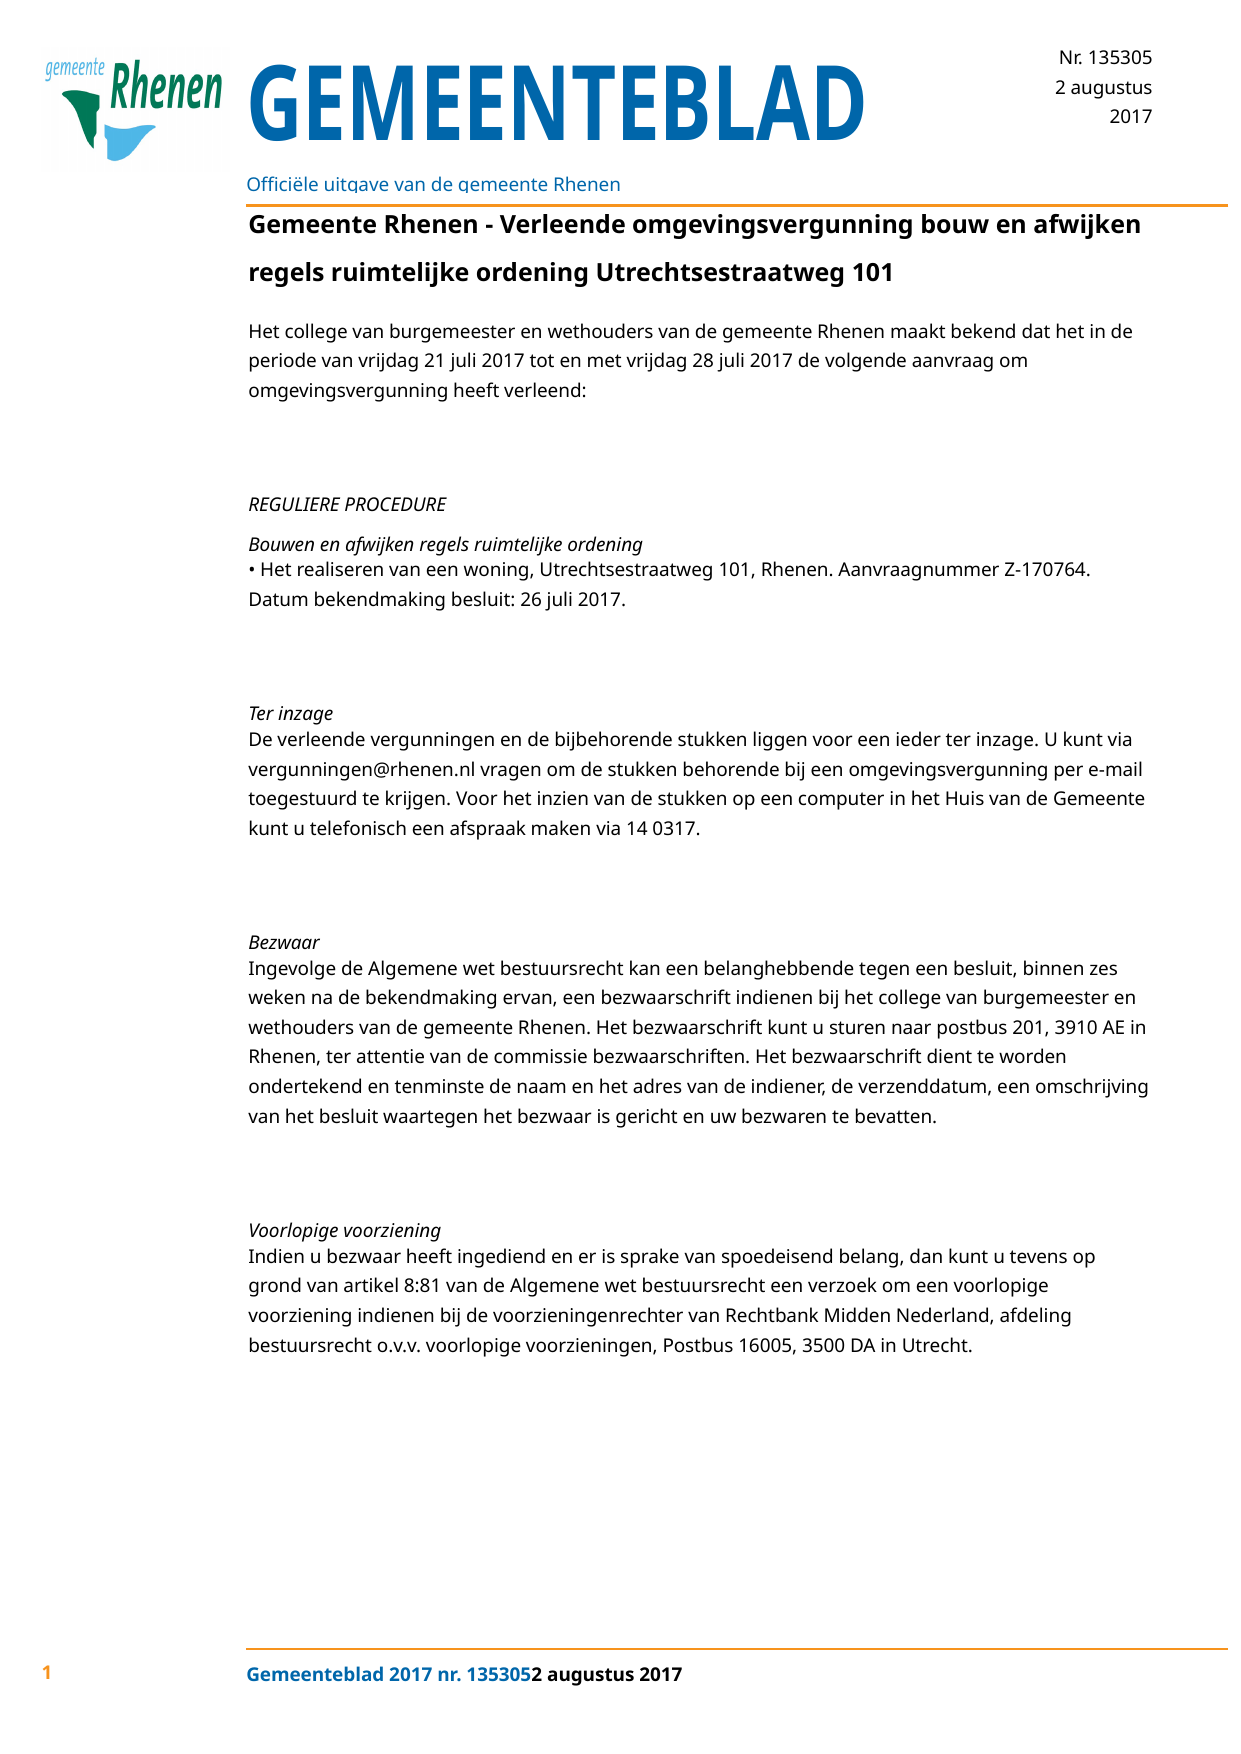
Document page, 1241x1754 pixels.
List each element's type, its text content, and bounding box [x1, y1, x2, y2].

text Voorlopige voorziening [248, 1217, 1152, 1243]
text Bouwen en afwijken regels ruimtelijke ordening [248, 531, 1152, 556]
text Gemeente Rhenen - Verleende omgevingsvergunning bouw en afwijken regels ruimtelijke ordening Utrechtsestraatweg 101 [248, 207, 1152, 288]
text Bezwaar [248, 929, 1152, 955]
text Ter inzage [248, 700, 1152, 726]
text Ingevolge de Algemene wet bestuursrecht kan een belanghebbende tegen een besluit, binnen zes weken na de bekendmaking ervan, een bezwaarschrift indienen bij het college van burgemeester en wethouders van de gemeente Rhenen. Het bezwaarschrift kunt u sturen naar postbus 201, 3910 AE in Rhenen, ter attentie van de commissie bezwaarschriften. Het bezwaarschrift dient te worden ondertekend en tenminste de naam en het adres van de indiener, de verzenddatum, een omschrijving van het besluit waartegen het bezwaar is gericht en uw bezwaren te bevatten. [248, 955, 1152, 1129]
text De verleende vergunningen en de bijbehorende stukken liggen voor een ieder ter inzage. U kunt via vergunningen@rhenen.nl vragen om de stukken behorende bij een omgevingsvergunning per e-mail toegestuurd te krijgen. Voor het inzien van de stukken op een computer in het Huis van de Gemeente kunt u telefonisch een afspraak maken via 14 0317. [248, 726, 1152, 841]
text • Het realiseren van een woning, Utrechtsestraatweg 101, Rhenen. Aanvraagnummer Z-170764. Datum bekendmaking besluit: 26 juli 2017. [248, 556, 1152, 612]
text REGULIERE PROCEDURE [248, 491, 1152, 517]
text Indien u bezwaar heeft ingediend en er is sprake van spoedeisend belang, dan kunt u tevens op grond van artikel 8:81 van de Algemene wet bestuursrecht een verzoek om een voorlopige voorziening indienen bij de voorzieningenrechter van Rechtbank Midden Nederland, afdeling bestuursrecht o.v.v. voorlopige voorzieningen, Postbus 16005, 3500 DA in Utrecht. [248, 1243, 1152, 1357]
picture [41, 47, 231, 172]
text Het college van burgemeester en wethouders van de gemeente Rhenen maakt bekend dat het in de periode van vrijdag 21 juli 2017 tot en met vrijdag 28 juli 2017 de volgende aanvraag om omgevingsvergunning heeft verleend: [248, 318, 1152, 403]
